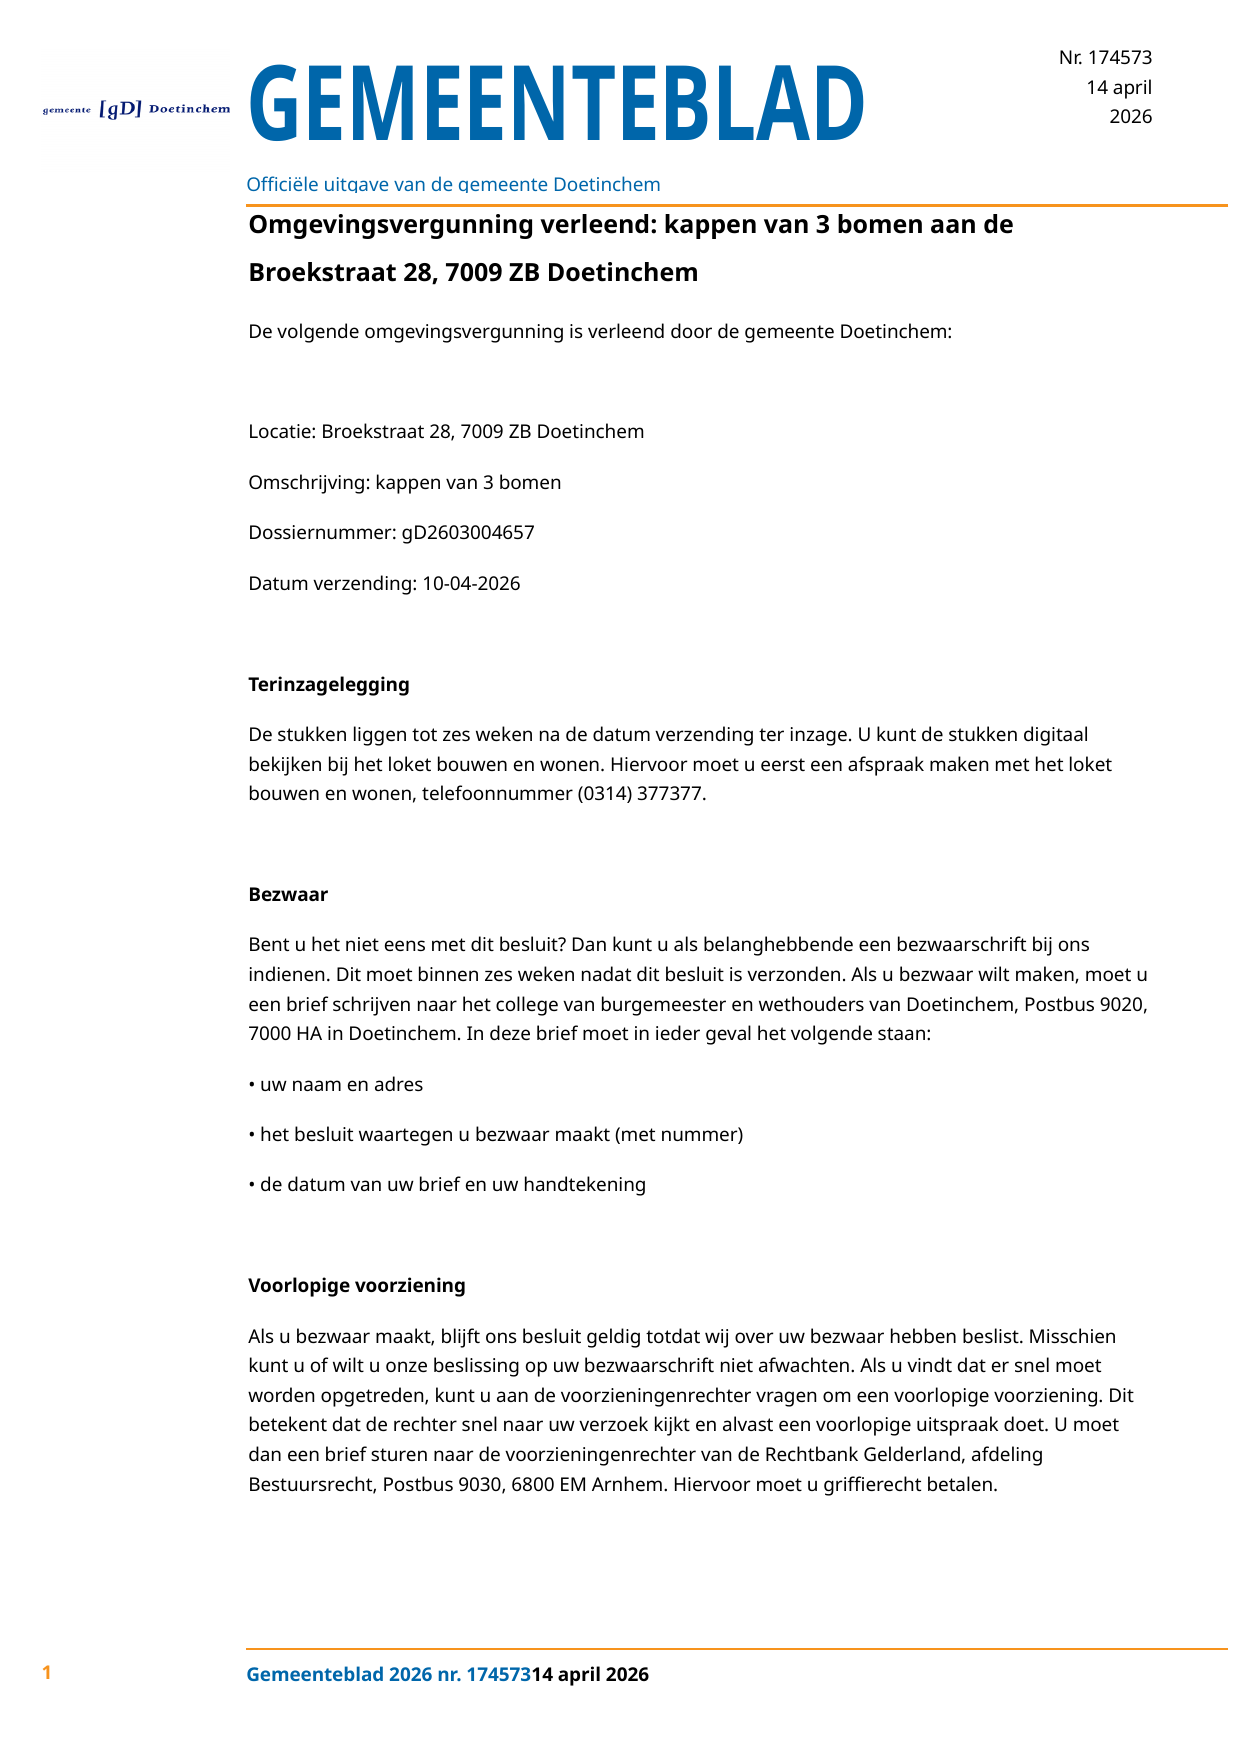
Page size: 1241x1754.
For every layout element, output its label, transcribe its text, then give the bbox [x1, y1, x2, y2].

text De volgende omgevingsvergunning is verleend door de gemeente Doetinchem: [248, 318, 1152, 344]
text Voorlopige voorziening [248, 1272, 1152, 1298]
text Dossiernummer: gD2603004657 [248, 519, 1152, 545]
text Omschrijving: kappen van 3 bomen [248, 469, 1152, 495]
text Datum verzending: 10-04-2026 [248, 570, 1152, 596]
picture [41, 47, 231, 172]
text Locatie: Broekstraat 28, 7009 ZB Doetinchem [248, 419, 1152, 444]
text Omgevingsvergunning verleend: kappen van 3 bomen aan de Broekstraat 28, 7009 ZB Doetinchem [248, 207, 1152, 288]
text • de datum van uw brief en uw handtekening [248, 1172, 1152, 1197]
text Terinzagelegging [248, 671, 1152, 697]
text Als u bezwaar maakt, blijft ons besluit geldig totdat wij over uw bezwaar hebben beslist. Misschien kunt u of wilt u onze beslissing op uw bezwaarschrift niet afwachten. Als u vindt dat er snel moet worden opgetreden, kunt u aan de voorzieningenrechter vragen om een voorlopige voorziening. Dit betekent dat de rechter snel naar uw verzoek kijkt en alvast een voorlopige uitspraak doet. U moet dan een brief sturen naar de voorzieningenrechter van de Rechtbank Gelderland, afdeling Bestuursrecht, Postbus 9030, 6800 EM Arnhem. Hiervoor moet u griffierecht betalen. [248, 1323, 1152, 1497]
text De stukken liggen tot zes weken na de datum verzending ter inzage. U kunt de stukken digitaal bekijken bij het loket bouwen en wonen. Hiervoor moet u eerst een afspraak maken met het loket bouwen en wonen, telefoonnummer (0314) 377377. [248, 721, 1152, 806]
text • het besluit waartegen u bezwaar maakt (met nummer) [248, 1121, 1152, 1147]
text Bezwaar [248, 881, 1152, 907]
text • uw naam en adres [248, 1071, 1152, 1097]
text Bent u het niet eens met dit besluit? Dan kunt u als belanghebbende een bezwaarschrift bij ons indienen. Dit moet binnen zes weken nadat dit besluit is verzonden. Als u bezwaar wilt maken, moet u een brief schrijven naar het college van burgemeester en wethouders van Doetinchem, Postbus 9020, 7000 HA in Doetinchem. In deze brief moet in ieder geval het volgende staan: [248, 932, 1152, 1046]
